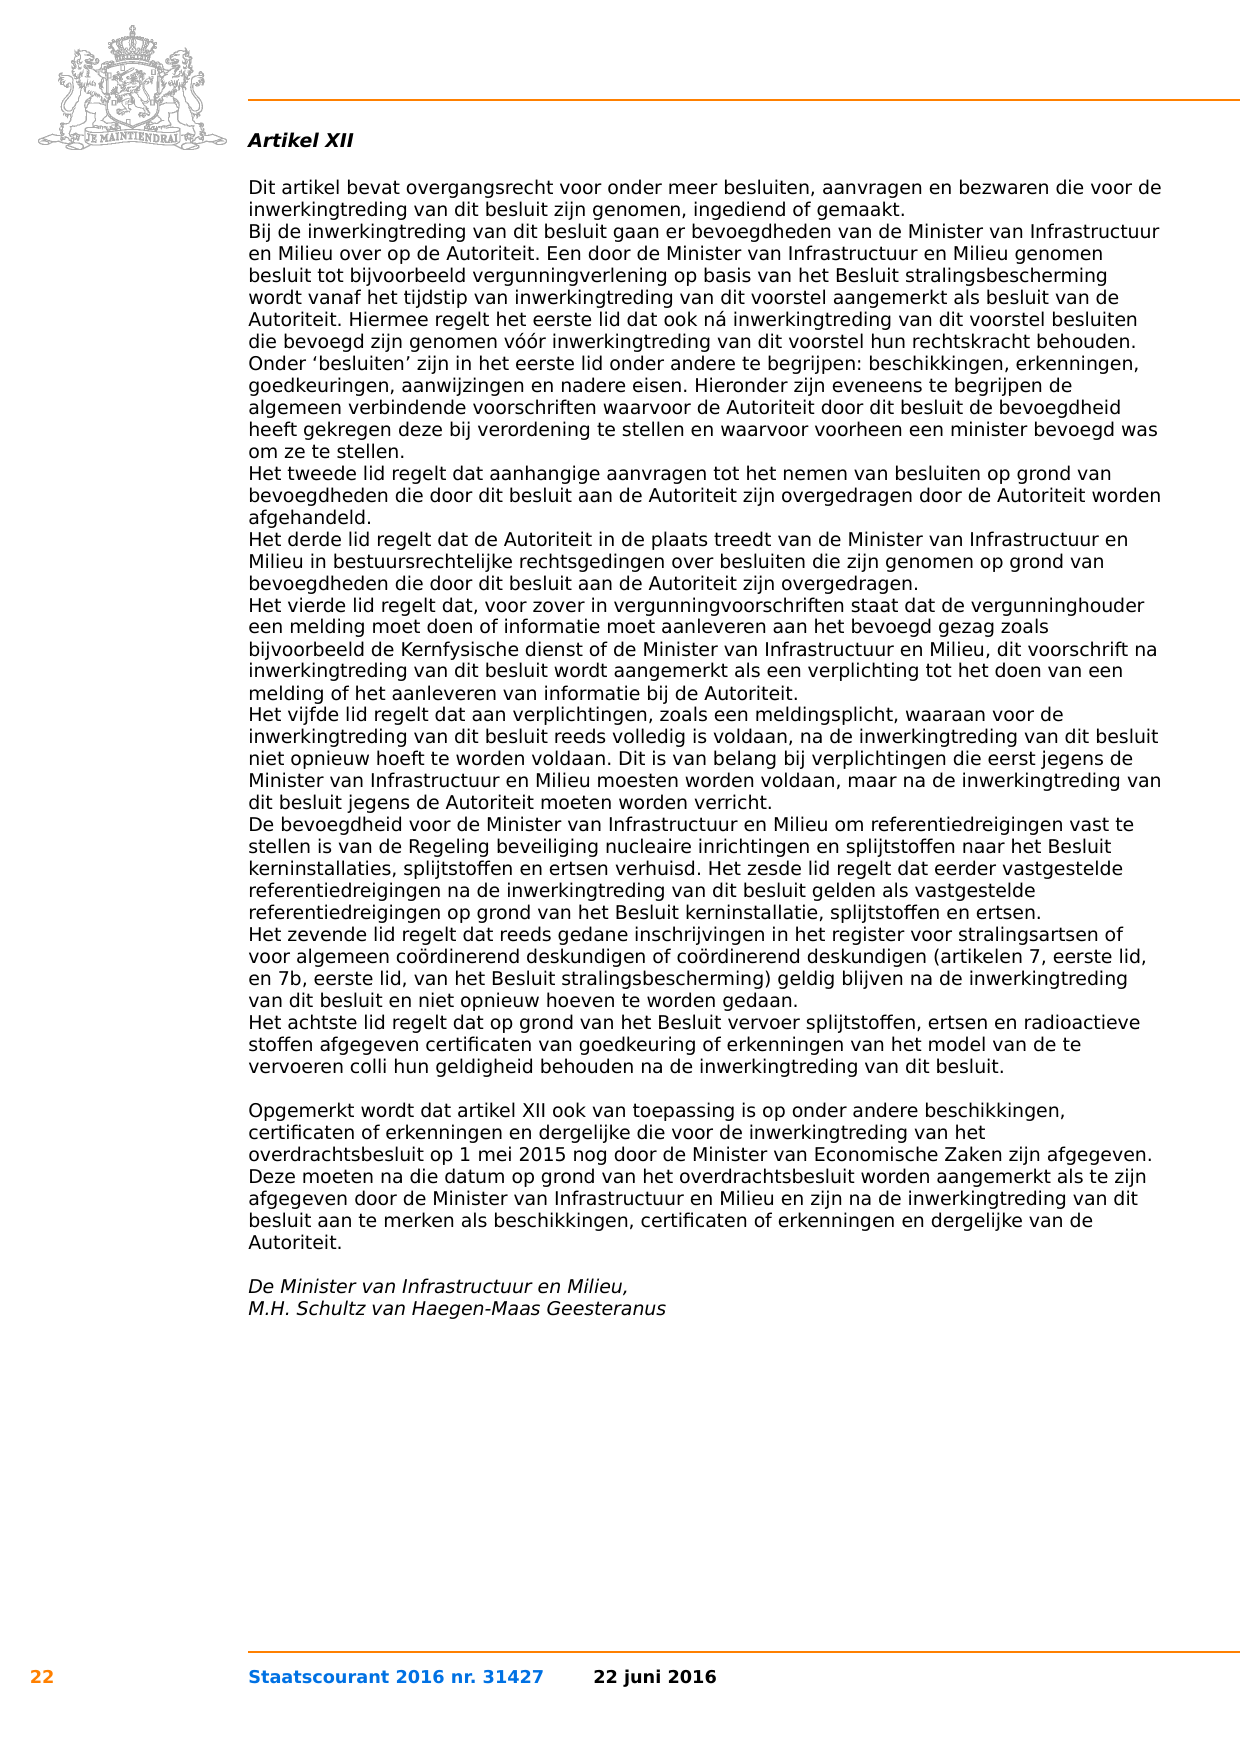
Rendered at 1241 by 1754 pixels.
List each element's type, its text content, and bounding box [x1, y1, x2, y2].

text Bij de inwerkingtreding van dit besluit gaan er bevoegdheden van de Minister van Infrastructuur en Milieu over op de Autoriteit. Een door de Minister van Infrastructuur en Milieu genomen besluit tot bijvoorbeeld vergunningverlening op basis van het Besluit stralingsbescherming wordt vanaf het tijdstip van inwerkingtreding van dit voorstel aangemerkt als besluit van de Autoriteit. Hiermee regelt het eerste lid dat ook ná inwerkingtreding van dit voorstel besluiten die bevoegd zijn genomen vóór inwerkingtreding van dit voorstel hun rechtskracht behouden. [248, 221, 1163, 353]
text Het zevende lid regelt dat reeds gedane inschrijvingen in het register voor stralingsartsen of voor algemeen coördinerend deskundigen of coördinerend deskundigen (artikelen 7, eerste lid, en 7b, eerste lid, van het Besluit stralingsbescherming) geldig blijven na de inwerkingtreding van dit besluit en niet opnieuw hoeven te worden gedaan. [248, 924, 1163, 1012]
subtitle Artikel XII [248, 130, 1163, 152]
text Het achtste lid regelt dat op grond van het Besluit vervoer splijtstoffen, ertsen en radioactieve stoffen afgegeven certificaten van goedkeuring of erkenningen van het model van de te vervoeren colli hun geldigheid behouden na de inwerkingtreding van dit besluit. [248, 1012, 1163, 1078]
text Het vijfde lid regelt dat aan verplichtingen, zoals een meldingsplicht, waaraan voor de inwerkingtreding van dit besluit reeds volledig is voldaan, na de inwerkingtreding van dit besluit niet opnieuw hoeft te worden voldaan. Dit is van belang bij verplichtingen die eerst jegens de Minister van Infrastructuur en Milieu moesten worden voldaan, maar na de inwerkingtreding van dit besluit jegens de Autoriteit moeten worden verricht. [248, 704, 1163, 814]
text De bevoegdheid voor de Minister van Infrastructuur en Milieu om referentiedreigingen vast te stellen is van de Regeling beveiliging nucleaire inrichtingen en splijtstoffen naar het Besluit kerninstallaties, splijtstoffen en ertsen verhuisd. Het zesde lid regelt dat eerder vastgestelde referentiedreigingen na de inwerkingtreding van dit besluit gelden als vastgestelde referentiedreigingen op grond van het Besluit kerninstallatie, splijtstoffen en ertsen. [248, 814, 1163, 924]
picture [38, 25, 227, 150]
text De Minister van Infrastructuur en Milieu, M.H. Schultz van Haegen-Maas Geesteranus [248, 1276, 1163, 1319]
text Het vierde lid regelt dat, voor zover in vergunningvoorschriften staat dat de vergunninghouder een melding moet doen of informatie moet aanleveren aan het bevoegd gezag zoals bijvoorbeeld de Kernfysische dienst of de Minister van Infrastructuur en Milieu, dit voorschrift na inwerkingtreding van dit besluit wordt aangemerkt als een verplichting tot het doen van een melding of het aanleveren van informatie bij de Autoriteit. [248, 594, 1163, 704]
text Opgemerkt wordt dat artikel XII ook van toepassing is op onder andere beschikkingen, certificaten of erkenningen en dergelijke die voor de inwerkingtreding van het overdrachtsbesluit op 1 mei 2015 nog door de Minister van Economische Zaken zijn afgegeven. Deze moeten na die datum op grond van het overdrachtsbesluit worden aangemerkt als te zijn afgegeven door de Minister van Infrastructuur en Milieu en zijn na de inwerkingtreding van dit besluit aan te merken als beschikkingen, certificaten of erkenningen en dergelijke van de Autoriteit. [248, 1100, 1163, 1254]
text Het tweede lid regelt dat aanhangige aanvragen tot het nemen van besluiten op grond van bevoegdheden die door dit besluit aan de Autoriteit zijn overgedragen door de Autoriteit worden afgehandeld. [248, 463, 1163, 528]
text Dit artikel bevat overgangsrecht voor onder meer besluiten, aanvragen en bezwaren die voor de inwerkingtreding van dit besluit zijn genomen, ingediend of gemaakt. [248, 177, 1163, 221]
text Onder ‘besluiten’ zijn in het eerste lid onder andere te begrijpen: beschikkingen, erkenningen, goedkeuringen, aanwijzingen en nadere eisen. Hieronder zijn eveneens te begrijpen de algemeen verbindende voorschriften waarvoor de Autoriteit door dit besluit de bevoegdheid heeft gekregen deze bij verordening te stellen en waarvoor voorheen een minister bevoegd was om ze te stellen. [248, 353, 1163, 463]
text Het derde lid regelt dat de Autoriteit in de plaats treedt van de Minister van Infrastructuur en Milieu in bestuursrechtelijke rechtsgedingen over besluiten die zijn genomen op grond van bevoegdheden die door dit besluit aan de Autoriteit zijn overgedragen. [248, 528, 1163, 594]
